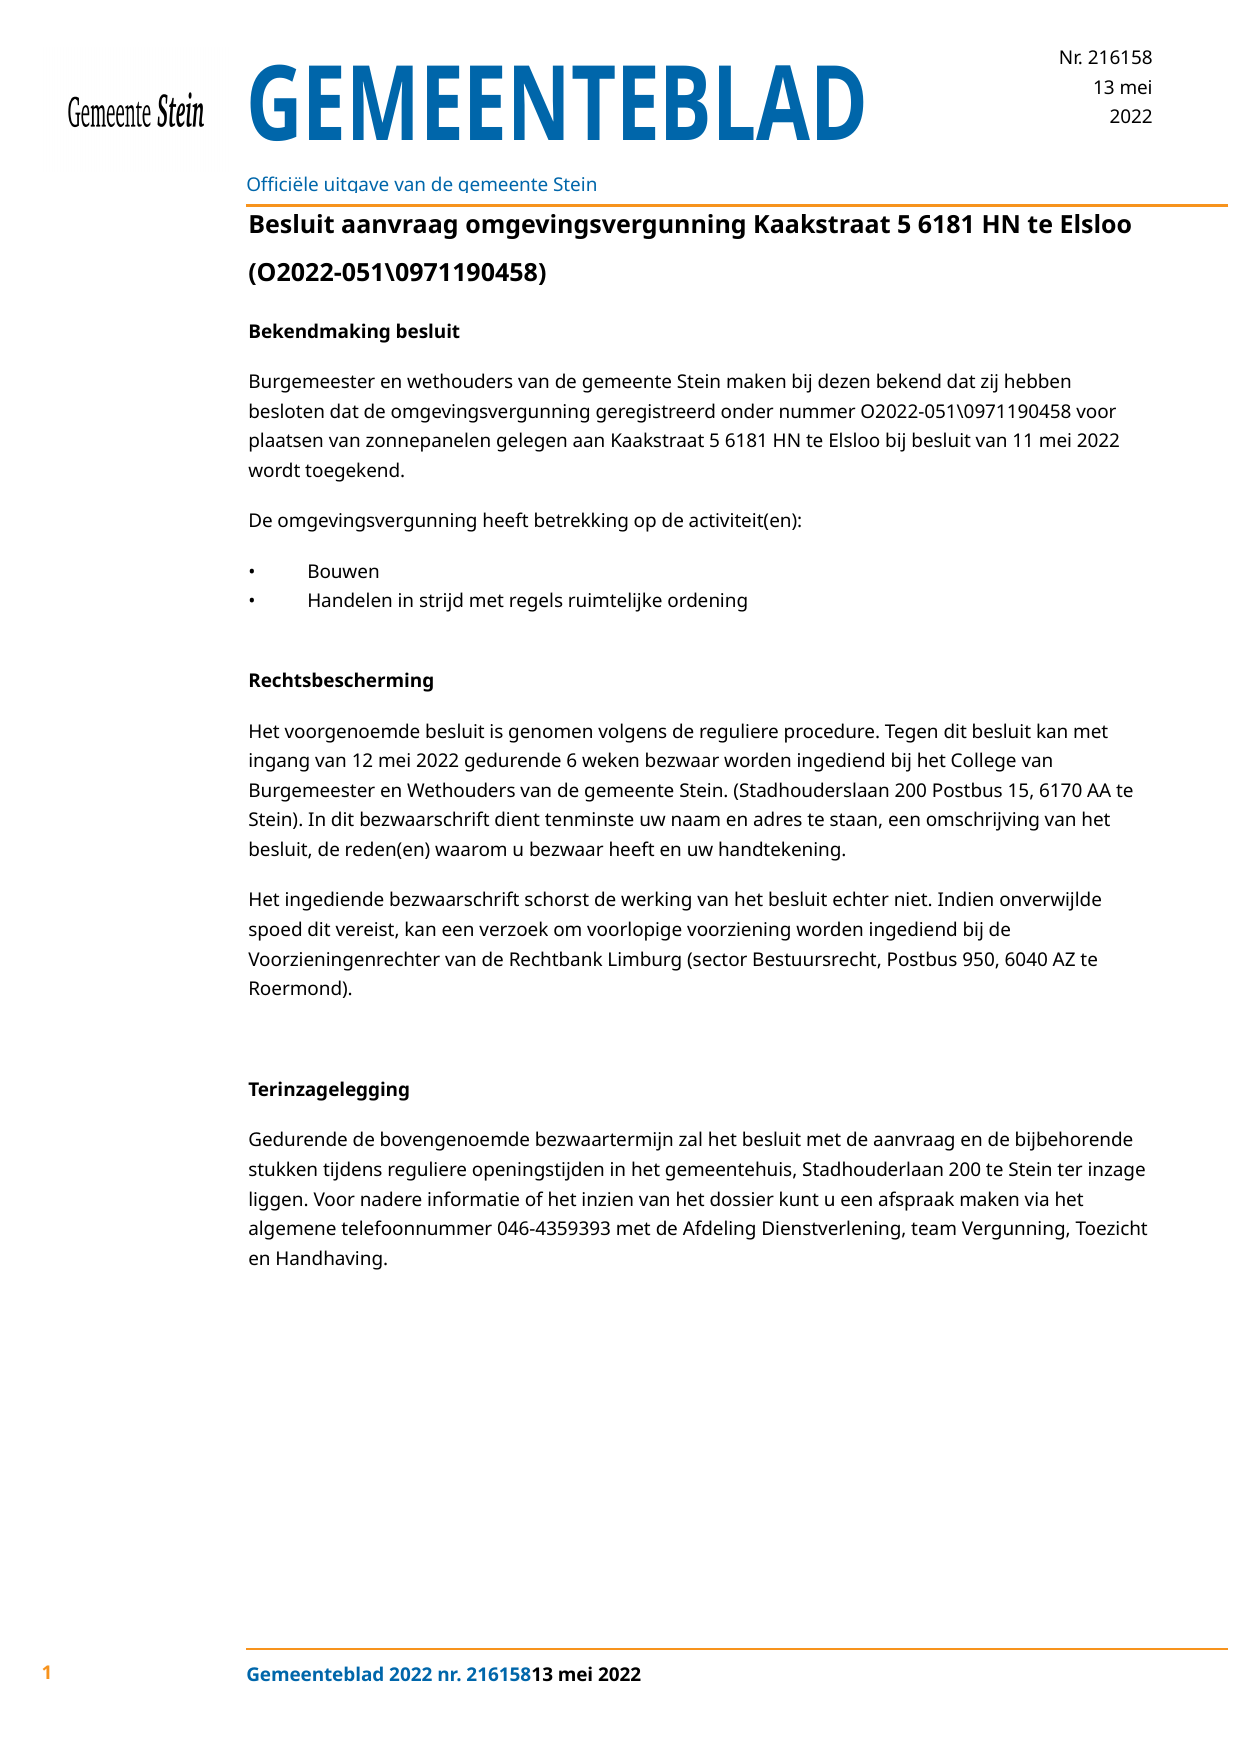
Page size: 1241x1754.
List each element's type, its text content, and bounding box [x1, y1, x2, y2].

text Burgemeester en wethouders van de gemeente Stein maken bij dezen bekend dat zij hebben besloten dat de omgevingsvergunning geregistreerd onder nummer O2022-051\0971190458 voor plaatsen van zonnepanelen gelegen aan Kaakstraat 5 6181 HN te Elsloo bij besluit van 11 mei 2022 wordt toegekend. [248, 368, 1152, 483]
text Rechtsbescherming [248, 667, 1152, 693]
text De omgevingsvergunning heeft betrekking op de activiteit(en): [248, 507, 1152, 533]
text Terinzagelegging [248, 1076, 1152, 1102]
list Bouwen [248, 558, 1152, 584]
text Besluit aanvraag omgevingsvergunning Kaakstraat 5 6181 HN te Elsloo (O2022-051\0971190458) [248, 207, 1152, 288]
picture [41, 47, 231, 172]
text Het voorgenoemde besluit is genomen volgens de reguliere procedure. Tegen dit besluit kan met ingang van 12 mei 2022 gedurende 6 weken bezwaar worden ingediend bij het College van Burgemeester en Wethouders van de gemeente Stein. (Stadhouderslaan 200 Postbus 15, 6170 AA te Stein). In dit bezwaarschrift dient tenminste uw naam en adres te staan, een omschrijving van het besluit, de reden(en) waarom u bezwaar heeft en uw handtekening. [248, 718, 1152, 862]
text Gedurende de bovengenoemde bezwaartermijn zal het besluit met de aanvraag en de bijbehorende stukken tijdens reguliere openingstijden in het gemeentehuis, Stadhouderlaan 200 te Stein ter inzage liggen. Voor nadere informatie of het inzien van het dossier kunt u een afspraak maken via het algemene telefoonnummer 046-4359393 met de Afdeling Dienstverlening, team Vergunning, Toezicht en Handhaving. [248, 1127, 1152, 1271]
list Handelen in strijd met regels ruimtelijke ordening [248, 587, 1152, 613]
text Bekendmaking besluit [248, 318, 1152, 344]
text Het ingediende bezwaarschrift schorst de werking van het besluit echter niet. Indien onverwijlde spoed dit vereist, kan een verzoek om voorlopige voorziening worden ingediend bij de Voorzieningenrechter van de Rechtbank Limburg (sector Bestuursrecht, Postbus 950, 6040 AZ te Roermond). [248, 887, 1152, 1001]
